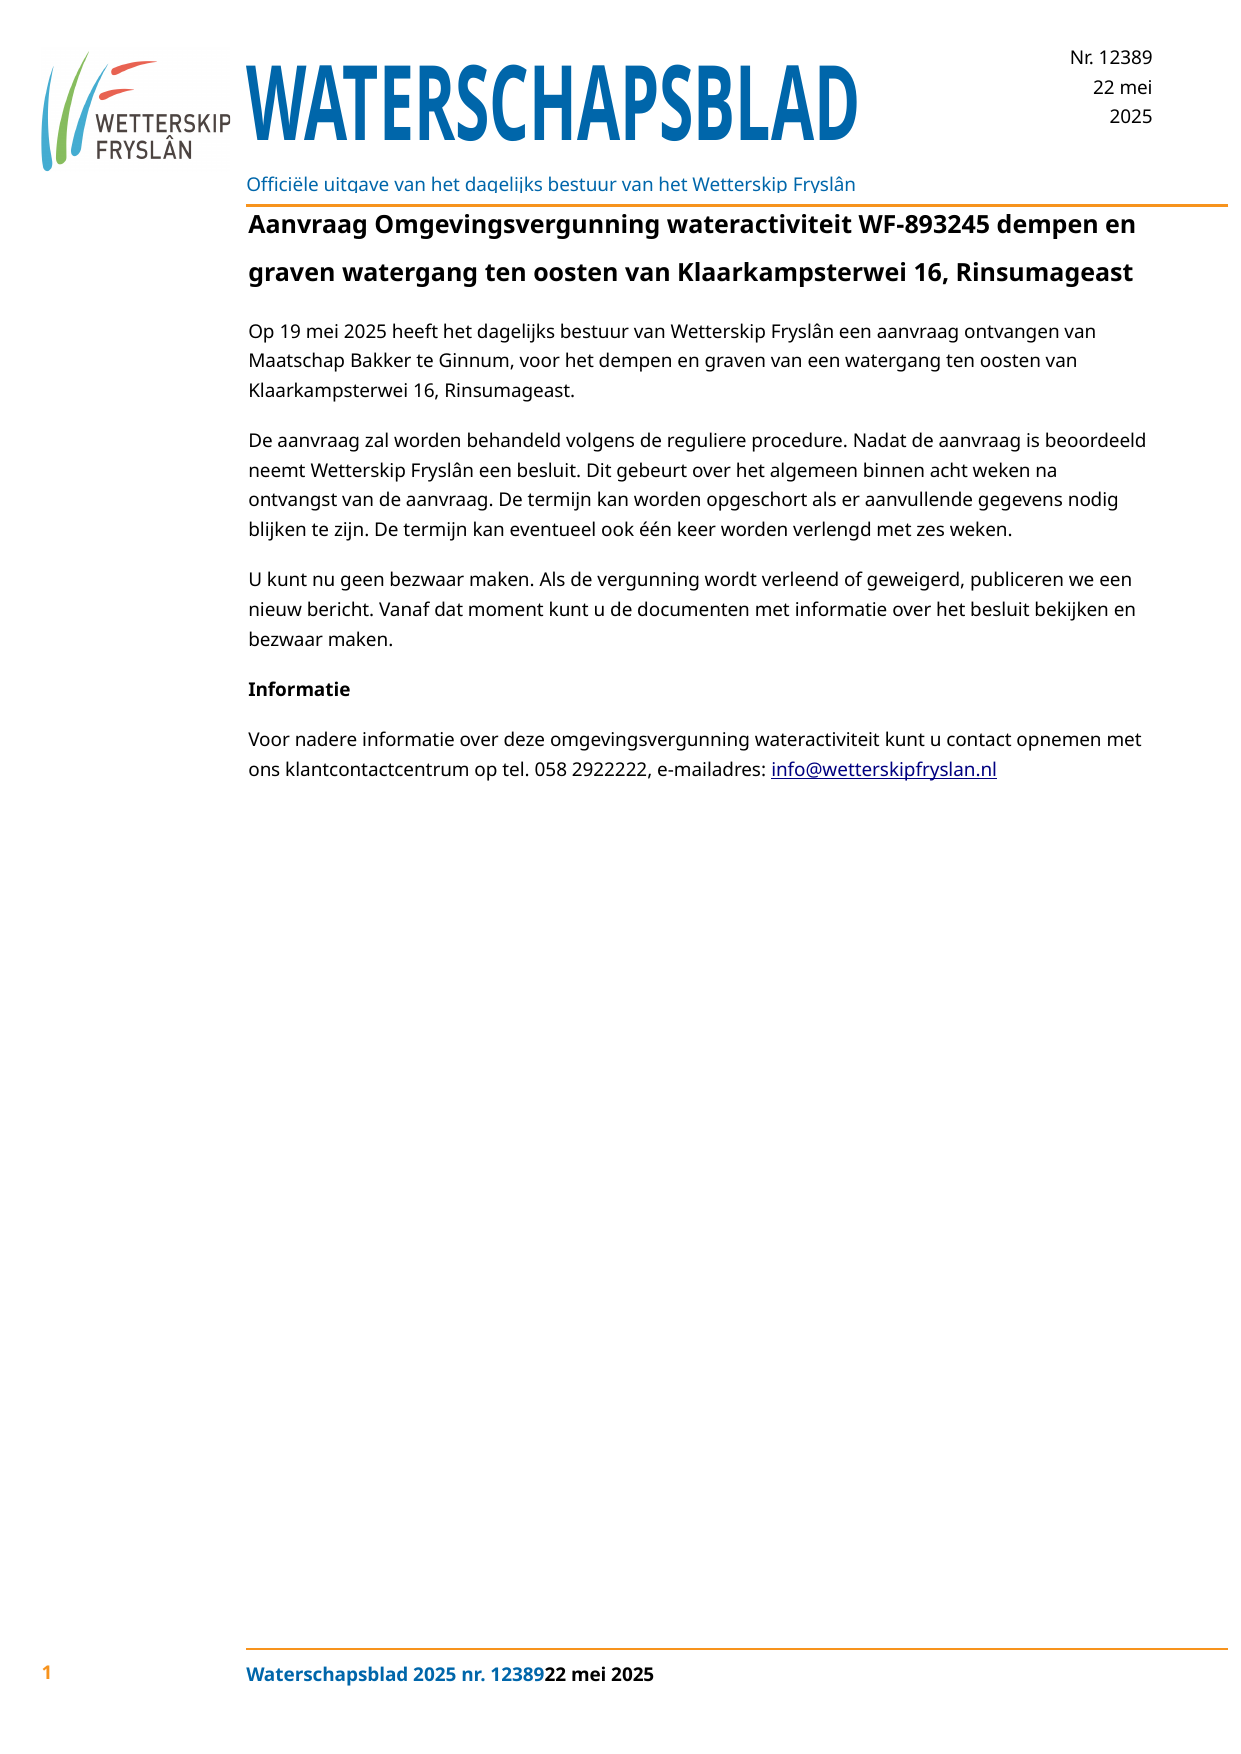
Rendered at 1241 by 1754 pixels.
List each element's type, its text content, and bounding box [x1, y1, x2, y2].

text Op 19 mei 2025 heeft het dagelijks bestuur van Wetterskip Fryslân een aanvraag ontvangen van Maatschap Bakker te Ginnum, voor het dempen en graven van een watergang ten oosten van Klaarkampsterwei 16, Rinsumageast. [248, 318, 1152, 403]
text U kunt nu geen bezwaar maken. Als de vergunning wordt verleend of geweigerd, publiceren we een nieuw bericht. Vanaf dat moment kunt u de documenten met informatie over het besluit bekijken en bezwaar maken. [248, 567, 1152, 652]
text De aanvraag zal worden behandeld volgens de reguliere procedure. Nadat de aanvraag is beoordeeld neemt Wetterskip Fryslân een besluit. Dit gebeurt over het algemeen binnen acht weken na ontvangst van de aanvraag. De termijn kan worden opgeschort als er aanvullende gegevens nodig blijken te zijn. De termijn kan eventueel ook één keer worden verlengd met zes weken. [248, 427, 1152, 542]
text Informatie [248, 676, 1152, 702]
text Voor nadere informatie over deze omgevingsvergunning wateractiviteit kunt u contact opnemen met ons klantcontactcentrum op tel. 058 2922222, e-mailadres: info@wetterskipfryslan.nl [248, 727, 1152, 782]
text Aanvraag Omgevingsvergunning wateractiviteit WF-893245 dempen en graven watergang ten oosten van Klaarkampsterwei 16, Rinsumageast [248, 207, 1152, 288]
picture [41, 47, 231, 172]
